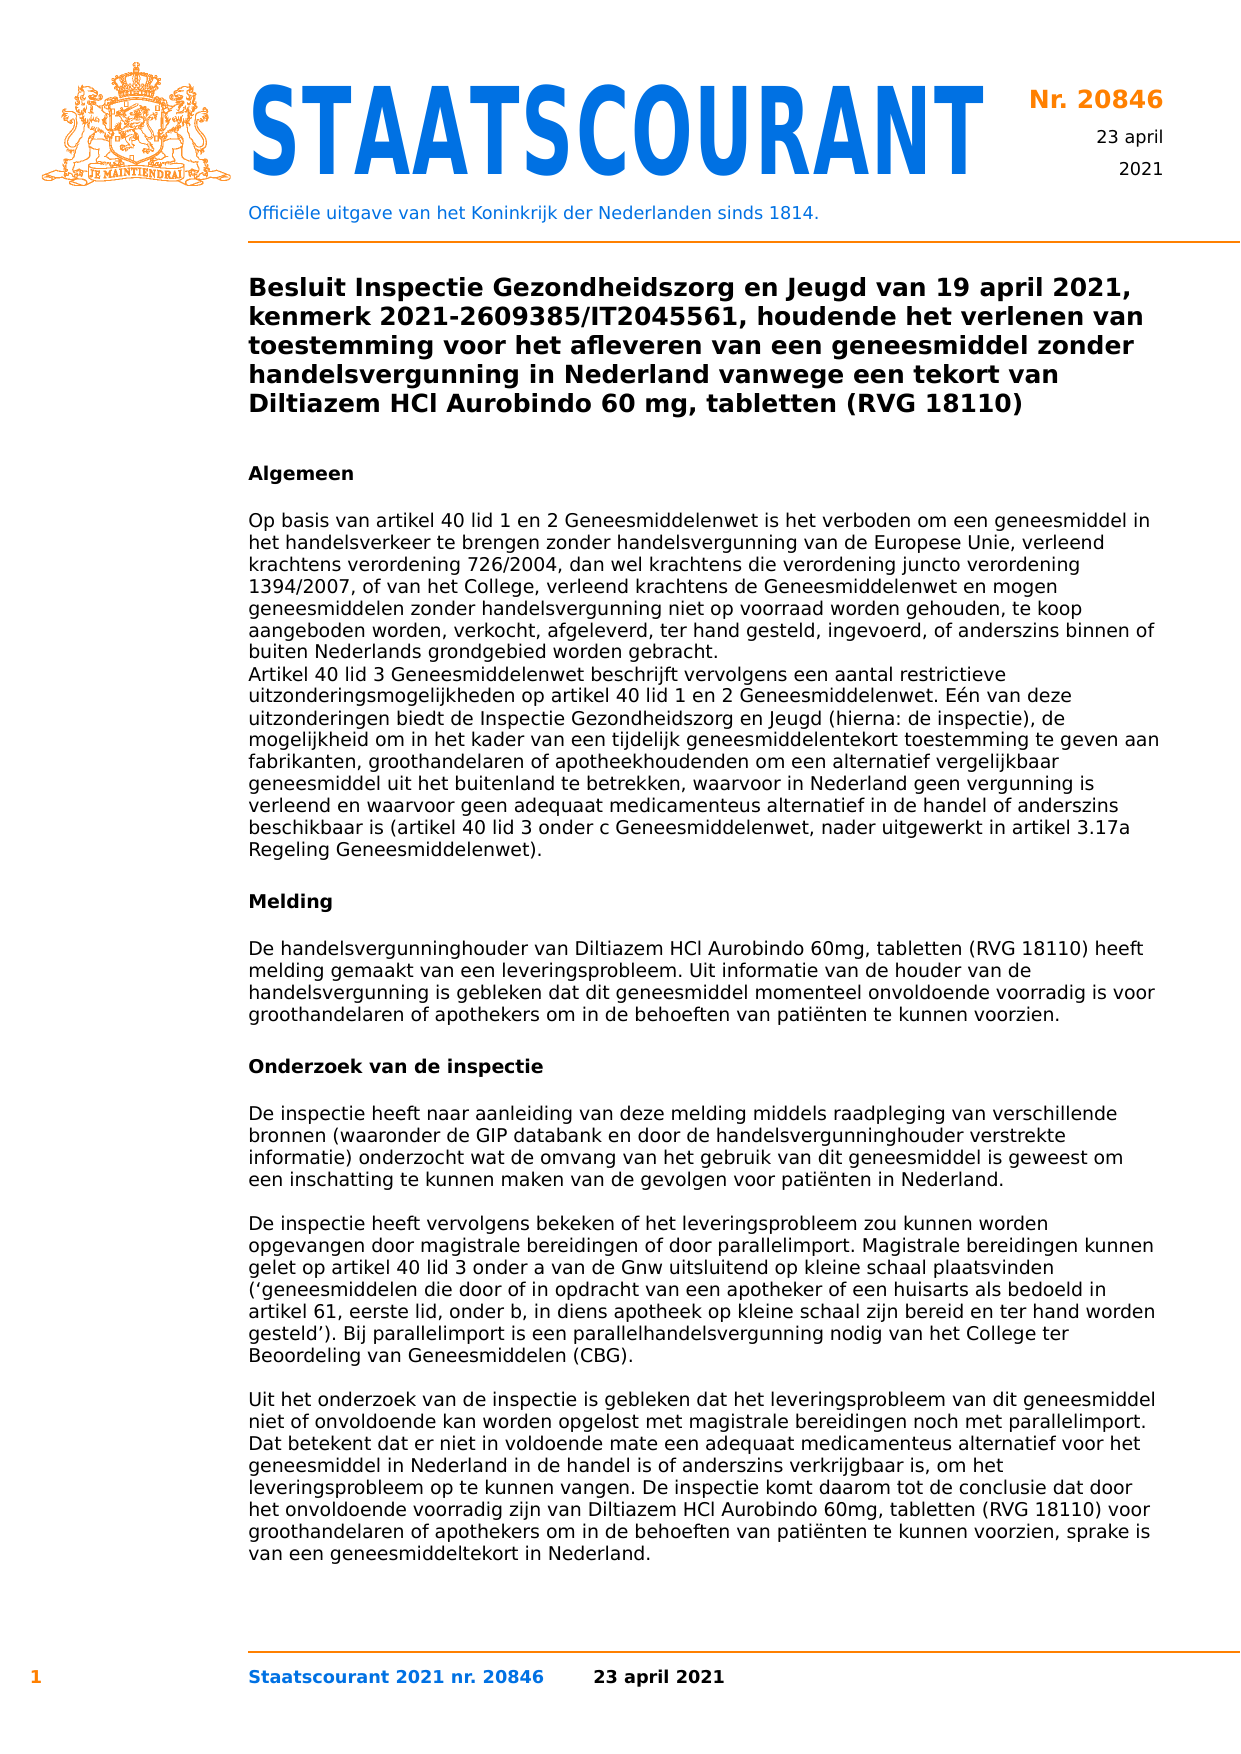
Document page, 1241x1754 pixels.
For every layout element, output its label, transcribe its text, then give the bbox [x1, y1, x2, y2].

subtitle Melding [248, 891, 1163, 913]
text Op basis van artikel 40 lid 1 en 2 Geneesmiddelenwet is het verboden om een geneesmiddel in het handelsverkeer te brengen zonder handelsvergunning van de Europese Unie, verleend krachtens verordening 726/2004, dan wel krachtens die verordening juncto verordening 1394/2007, of van het College, verleend krachtens de Geneesmiddelenwet en mogen geneesmiddelen zonder handelsvergunning niet op voorraad worden gehouden, te koop aangeboden worden, verkocht, afgeleverd, ter hand gesteld, ingevoerd, of anderszins binnen of buiten Nederlands grondgebied worden gebracht. [248, 509, 1163, 663]
subtitle Algemeen [248, 463, 1163, 484]
text Artikel 40 lid 3 Geneesmiddelenwet beschrijft vervolgens een aantal restrictieve uitzonderingsmogelijkheden op artikel 40 lid 1 en 2 Geneesmiddelenwet. Eén van deze uitzonderingen biedt de Inspectie Gezondheidszorg en Jeugd (hierna: de inspectie), de mogelijkheid om in het kader van een tijdelijk geneesmiddelentekort toestemming te geven aan fabrikanten, groothandelaren of apotheekhoudenden om een alternatief vergelijkbaar geneesmiddel uit het buitenland te betrekken, waarvoor in Nederland geen vergunning is verleend en waarvoor geen adequaat medicamenteus alternatief in de handel of anderszins beschikbaar is (artikel 40 lid 3 onder c Geneesmiddelenwet, nader uitgewerkt in artikel 3.17a Regeling Geneesmiddelenwet). [248, 663, 1163, 861]
table_header Nr. 20846 [998, 62, 1240, 121]
text De inspectie heeft naar aanleiding van deze melding middels raadpleging van verschillende bronnen (waaronder de GIP databank en door de handelsvergunninghouder verstrekte informatie) onderzocht wat de omvang van het gebruik van dit geneesmiddel is geweest om een inschatting te kunnen maken van de gevolgen voor patiënten in Nederland. [248, 1103, 1163, 1191]
text De inspectie heeft vervolgens bekeken of het leveringsprobleem zou kunnen worden opgevangen door magistrale bereidingen of door parallelimport. Magistrale bereidingen kunnen gelet op artikel 40 lid 3 onder a van de Gnw uitsluitend op kleine schaal plaatsvinden (‘geneesmiddelen die door of in opdracht van een apotheker of een huisarts als bedoeld in artikel 61, eerste lid, onder b, in diens apotheek op kleine schaal zijn bereid en ter hand worden gesteld’). Bij parallelimport is een parallelhandelsvergunning nodig van het College ter Beoordeling van Geneesmiddelen (CBG). [248, 1213, 1163, 1367]
subtitle Onderzoek van de inspectie [248, 1056, 1163, 1078]
table_header STAATSCOURANT [248, 62, 998, 203]
subtitle Besluit Inspectie Gezondheidszorg en Jeugd van 19 april 2021, kenmerk 2021-2609385/IT2045561, houdende het verlenen van toestemming voor het afleveren van een geneesmiddel zonder handelsvergunning in Nederland vanwege een tekort van Diltiazem HCl Aurobindo 60 mg, tabletten (RVG 18110) [248, 273, 1163, 419]
table_cell Officiële uitgave van het Koninkrijk der Nederlanden sinds 1814. [248, 203, 1240, 241]
picture [41, 62, 231, 186]
table_cell 2021 [998, 153, 1240, 203]
table_header [25, 62, 248, 241]
table_cell 23 april [998, 121, 1240, 153]
text Uit het onderzoek van de inspectie is gebleken dat het leveringsprobleem van dit geneesmiddel niet of onvoldoende kan worden opgelost met magistrale bereidingen noch met parallelimport. Dat betekent dat er niet in voldoende mate een adequaat medicamenteus alternatief voor het geneesmiddel in Nederland in de handel is of anderszins verkrijgbaar is, om het leveringsprobleem op te kunnen vangen. De inspectie komt daarom tot de conclusie dat door het onvoldoende voorradig zijn van Diltiazem HCl Aurobindo 60mg, tabletten (RVG 18110) voor groothandelaren of apothekers om in de behoeften van patiënten te kunnen voorzien, sprake is van een geneesmiddeltekort in Nederland. [248, 1389, 1163, 1564]
text De handelsvergunninghouder van Diltiazem HCl Aurobindo 60mg, tabletten (RVG 18110) heeft melding gemaakt van een leveringsprobleem. Uit informatie van de houder van de handelsvergunning is gebleken dat dit geneesmiddel momenteel onvoldoende voorradig is voor groothandelaren of apothekers om in de behoeften van patiënten te kunnen voorzien. [248, 938, 1163, 1026]
